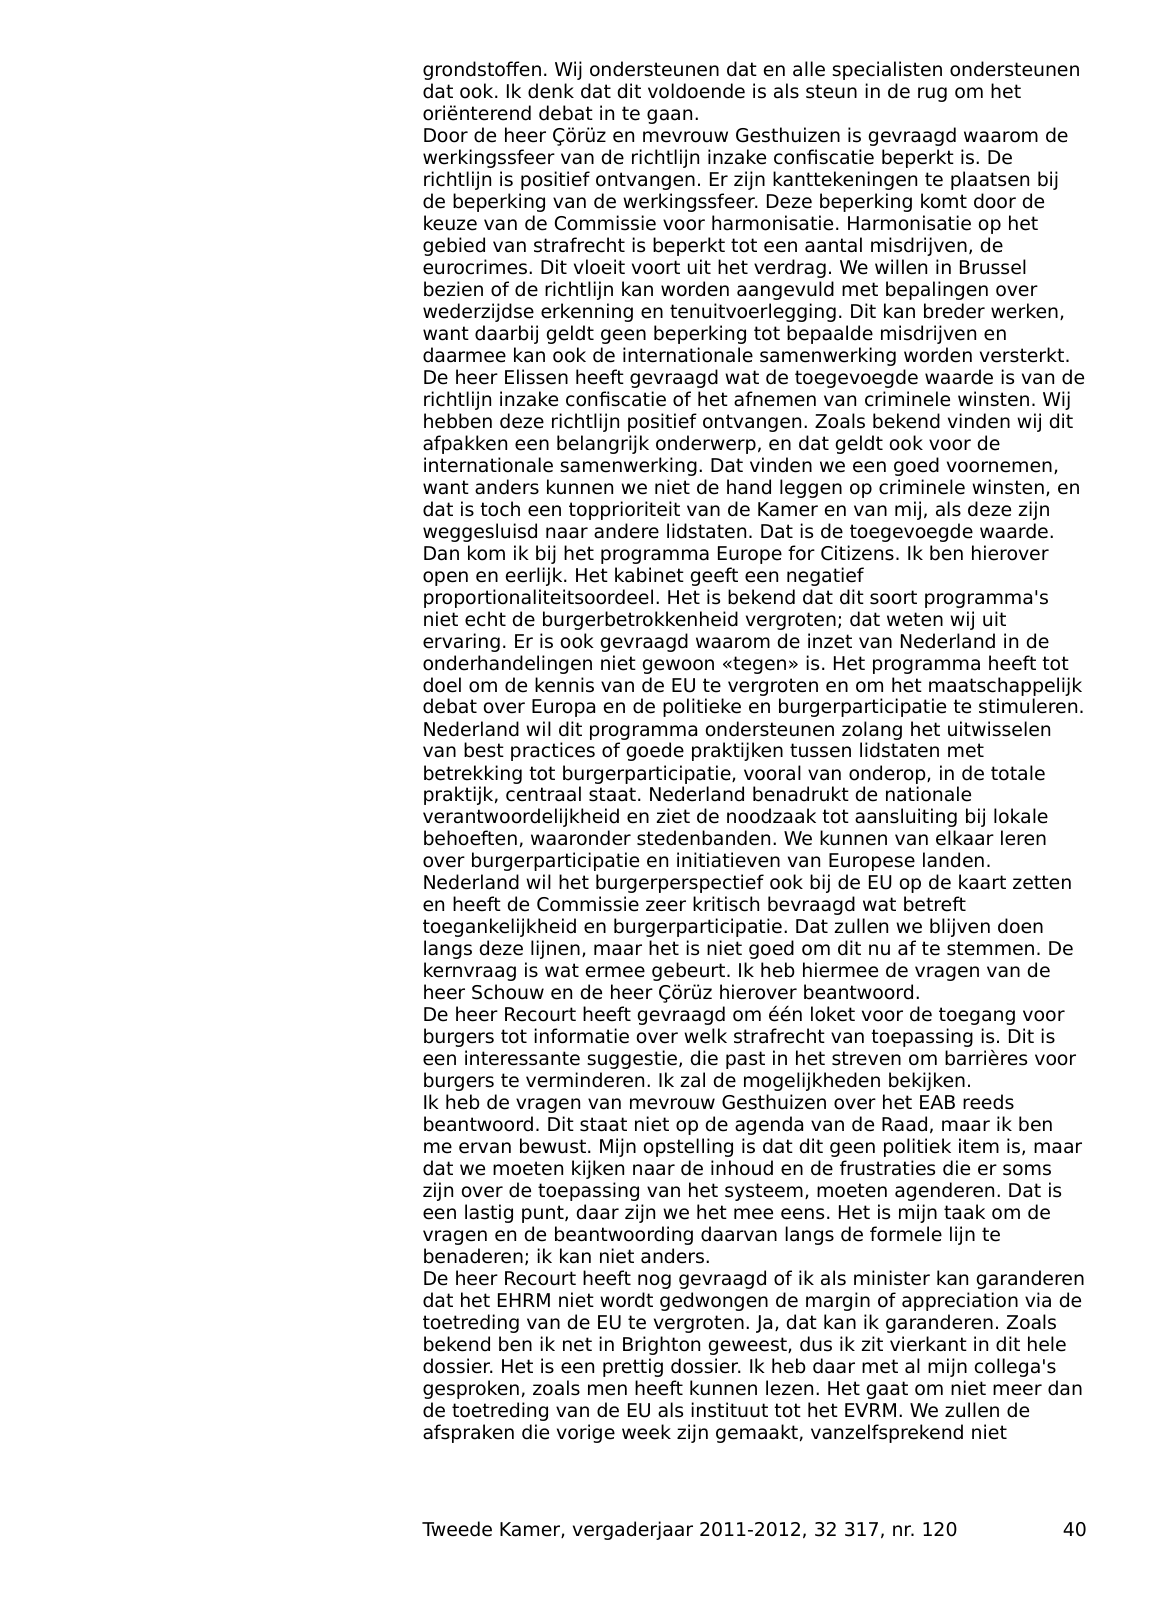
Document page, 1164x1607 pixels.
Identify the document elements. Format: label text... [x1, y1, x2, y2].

text De heer Elissen heeft gevraagd wat de toegevoegde waarde is van de richtlijn inzake confiscatie of het afnemen van criminele winsten. Wij hebben deze richtlijn positief ontvangen. Zoals bekend vinden wij dit afpakken een belangrijk onderwerp, en dat geldt ook voor de internationale samenwerking. Dat vinden we een goed voornemen, want anders kunnen we niet de hand leggen op criminele winsten, en dat is toch een topprioriteit van de Kamer en van mij, als deze zijn weggesluisd naar andere lidstaten. Dat is de toegevoegde waarde. [422, 367, 1087, 543]
text grondstoffen. Wij ondersteunen dat en alle specialisten ondersteunen dat ook. Ik denk dat dit voldoende is als steun in de rug om het oriënterend debat in te gaan. [422, 59, 1087, 125]
text Door de heer Çörüz en mevrouw Gesthuizen is gevraagd waarom de werkingssfeer van de richtlijn inzake confiscatie beperkt is. De richtlijn is positief ontvangen. Er zijn kanttekeningen te plaatsen bij de beperking van de werkingssfeer. Deze beperking komt door de keuze van de Commissie voor harmonisatie. Harmonisatie op het gebied van strafrecht is beperkt tot een aantal misdrijven, de eurocrimes. Dit vloeit voort uit het verdrag. We willen in Brussel bezien of de richtlijn kan worden aangevuld met bepalingen over wederzijdse erkenning en tenuitvoerlegging. Dit kan breder werken, want daarbij geldt geen beperking tot bepaalde misdrijven en daarmee kan ook de internationale samenwerking worden versterkt. [422, 125, 1087, 367]
text Dan kom ik bij het programma Europe for Citizens. Ik ben hierover open en eerlijk. Het kabinet geeft een negatief proportionaliteitsoordeel. Het is bekend dat dit soort programma's niet echt de burgerbetrokkenheid vergroten; dat weten wij uit ervaring. Er is ook gevraagd waarom de inzet van Nederland in de onderhandelingen niet gewoon «tegen» is. Het programma heeft tot doel om de kennis van de EU te vergroten en om het maatschappelijk debat over Europa en de politieke en burgerparticipatie te stimuleren. Nederland wil dit programma ondersteunen zolang het uitwisselen van best practices of goede praktijken tussen lidstaten met betrekking tot burgerparticipatie, vooral van onderop, in de totale praktijk, centraal staat. Nederland benadrukt de nationale verantwoordelijkheid en ziet de noodzaak tot aansluiting bij lokale behoeften, waaronder stedenbanden. We kunnen van elkaar leren over burgerparticipatie en initiatieven van Europese landen. Nederland wil het burgerperspectief ook bij de EU op de kaart zetten en heeft de Commissie zeer kritisch bevraagd wat betreft toegankelijkheid en burgerparticipatie. Dat zullen we blijven doen langs deze lijnen, maar het is niet goed om dit nu af te stemmen. De kernvraag is wat ermee gebeurt. Ik heb hiermee de vragen van de heer Schouw en de heer Çörüz hierover beantwoord. [422, 543, 1087, 1004]
text De heer Recourt heeft gevraagd om één loket voor de toegang voor burgers tot informatie over welk strafrecht van toepassing is. Dit is een interessante suggestie, die past in het streven om barrières voor burgers te verminderen. Ik zal de mogelijkheden bekijken. [422, 1004, 1087, 1092]
text Ik heb de vragen van mevrouw Gesthuizen over het EAB reeds beantwoord. Dit staat niet op de agenda van de Raad, maar ik ben me ervan bewust. Mijn opstelling is dat dit geen politiek item is, maar dat we moeten kijken naar de inhoud en de frustraties die er soms zijn over de toepassing van het systeem, moeten agenderen. Dat is een lastig punt, daar zijn we het mee eens. Het is mijn taak om de vragen en de beantwoording daarvan langs de formele lijn te benaderen; ik kan niet anders. [422, 1092, 1087, 1268]
text De heer Recourt heeft nog gevraagd of ik als minister kan garanderen dat het EHRM niet wordt gedwongen de margin of appreciation via de toetreding van de EU te vergroten. Ja, dat kan ik garanderen. Zoals bekend ben ik net in Brighton geweest, dus ik zit vierkant in dit hele dossier. Het is een prettig dossier. Ik heb daar met al mijn collega's gesproken, zoals men heeft kunnen lezen. Het gaat om niet meer dan de toetreding van de EU als instituut tot het EVRM. We zullen de afspraken die vorige week zijn gemaakt, vanzelfsprekend niet [422, 1268, 1087, 1444]
